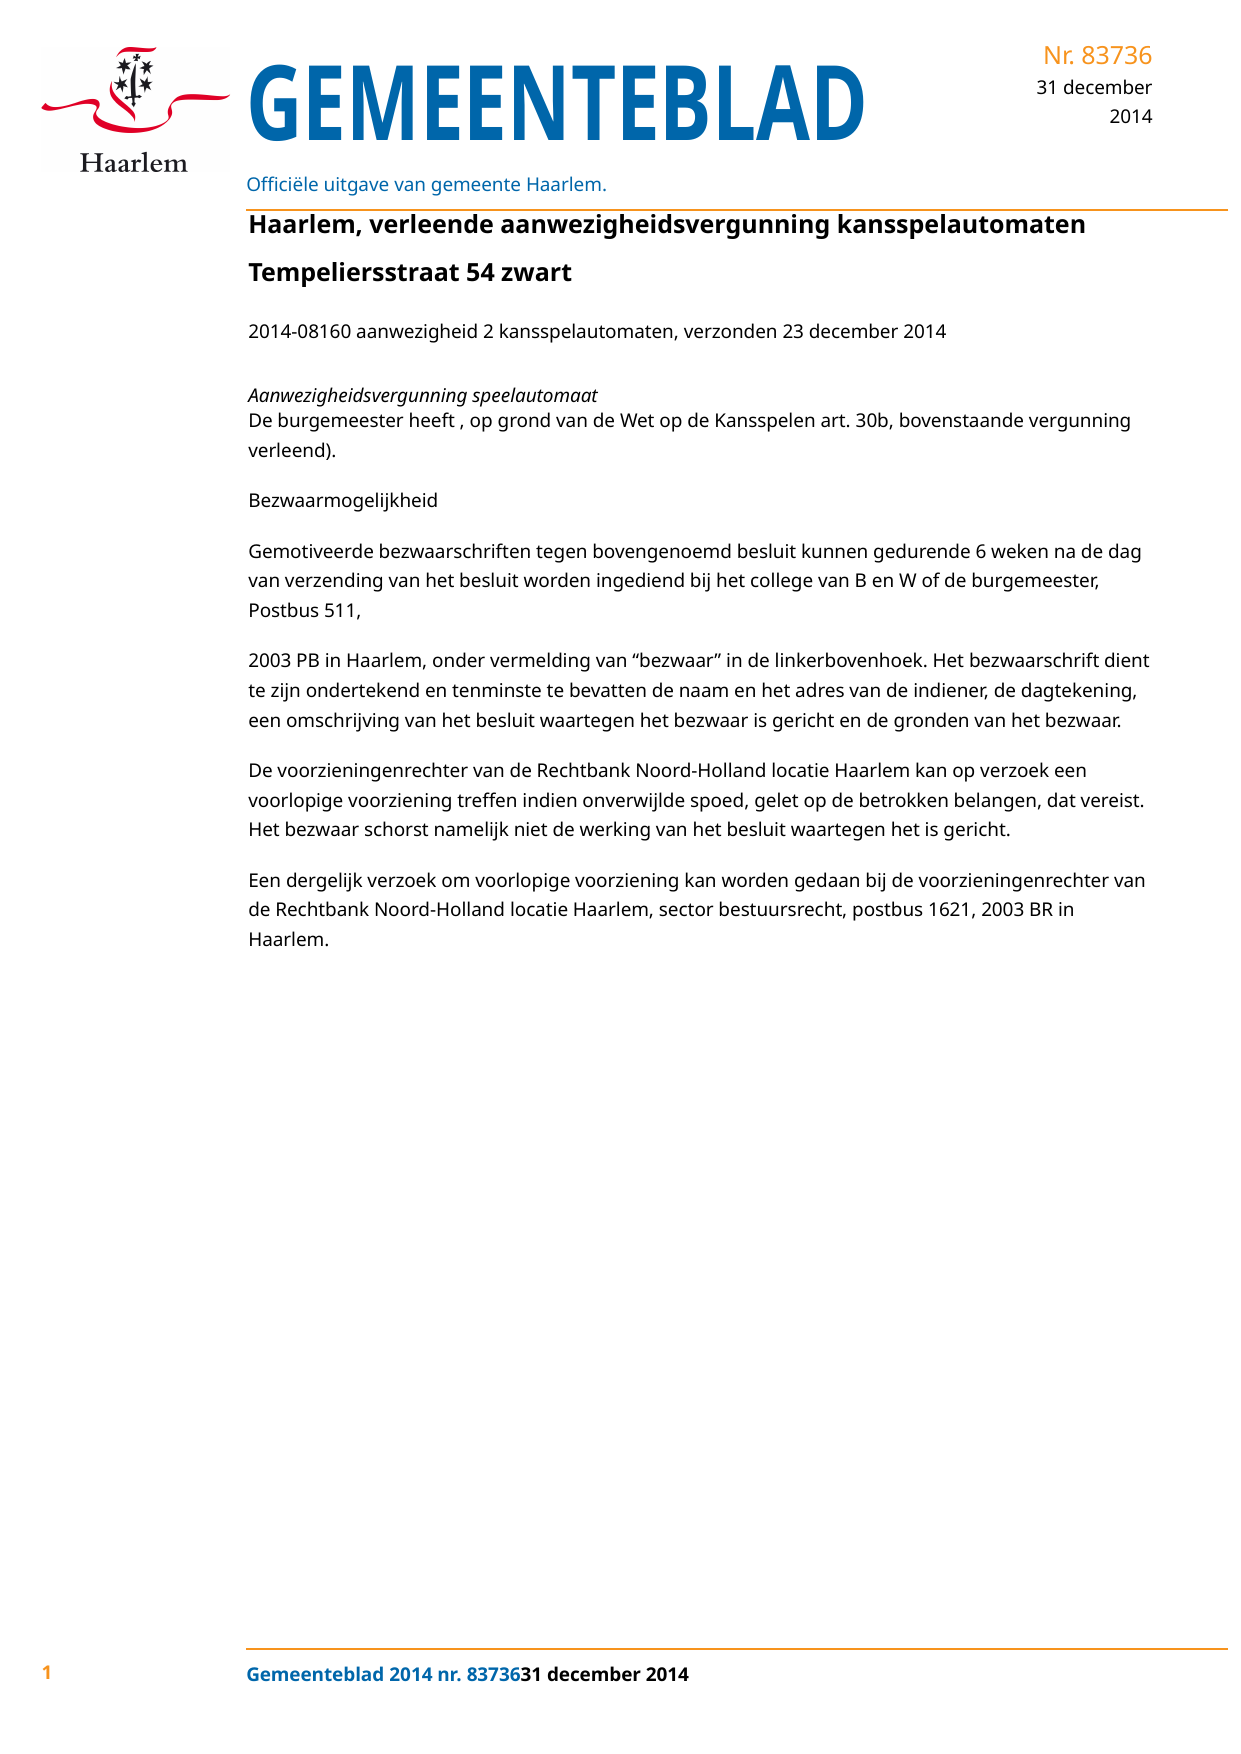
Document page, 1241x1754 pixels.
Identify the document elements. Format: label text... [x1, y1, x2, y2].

text Bezwaarmogelijkheid [248, 488, 1152, 513]
text 2014-08160 aanwezigheid 2 kansspelautomaten, verzonden 23 december 2014 [248, 318, 1152, 344]
text Een dergelijk verzoek om voorlopige voorziening kan worden gedaan bij de voorzieningenrechter van de Rechtbank Noord-Holland locatie Haarlem, sector bestuursrecht, postbus 1621, 2003 BR in Haarlem. [248, 867, 1152, 952]
text De burgemeester heeft , op grond van de Wet op de Kansspelen art. 30b, bovenstaande vergunning verleend). [248, 408, 1152, 463]
text De voorzieningenrechter van de Rechtbank Noord-Holland locatie Haarlem kan op verzoek een voorlopige voorziening treffen indien onverwijlde spoed, gelet op de betrokken belangen, dat vereist. Het bezwaar schorst namelijk niet de werking van het besluit waartegen het is gericht. [248, 757, 1152, 842]
text Haarlem, verleende aanwezigheidsvergunning kansspelautomaten Tempeliersstraat 54 zwart [248, 211, 1152, 288]
text Gemotiveerde bezwaarschriften tegen bovengenoemd besluit kunnen gedurende 6 weken na de dag van verzending van het besluit worden ingediend bij het college van B en W of de burgemeester, Postbus 511, [248, 538, 1152, 623]
picture [41, 47, 231, 172]
text Aanwezigheidsvergunning speelautomaat [248, 382, 1152, 408]
text 2003 PB in Haarlem, onder vermelding van “bezwaar” in de linkerbovenhoek. Het bezwaarschrift dient te zijn ondertekend en tenminste te bevatten de naam en het adres van de indiener, de dagtekening, een omschrijving van het besluit waartegen het bezwaar is gericht en de gronden van het bezwaar. [248, 648, 1152, 732]
